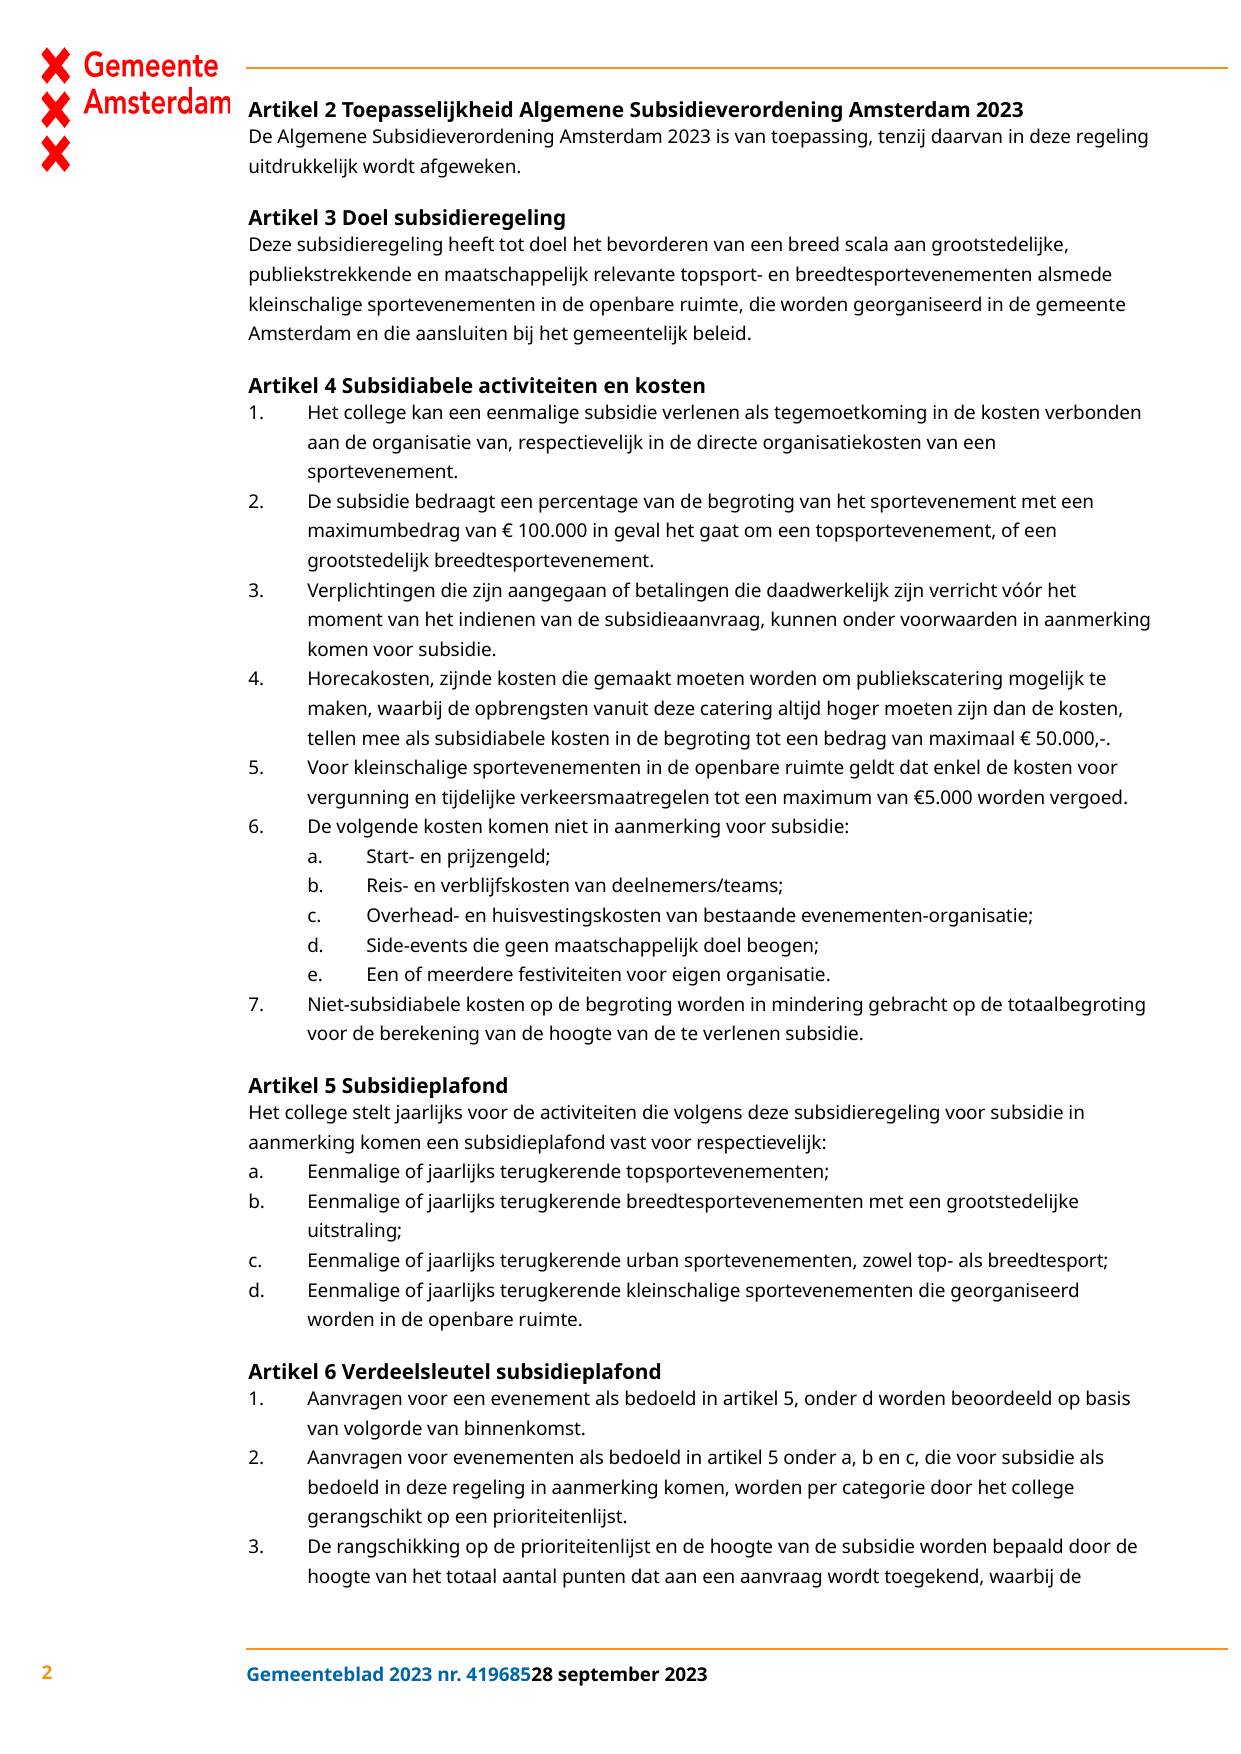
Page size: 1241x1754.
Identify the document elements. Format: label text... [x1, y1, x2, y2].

list Overhead- en huisvestingskosten van bestaande evenementen-organisatie; [307, 902, 1152, 928]
list Aanvragen voor evenementen als bedoeld in artikel 5 onder a, b en c, die voor subsidie als bedoeld in deze regeling in aanmerking komen, worden per categorie door het college gerangschikt op een prioriteitenlijst. [248, 1444, 1152, 1529]
list Verplichtingen die zijn aangegaan of betalingen die daadwerkelijk zijn verricht vóór het moment van het indienen van de subsidieaanvraag, kunnen onder voorwaarden in aanmerking komen voor subsidie. [248, 577, 1152, 662]
list Eenmalige of jaarlijks terugkerende topsportevenementen; [248, 1158, 1152, 1184]
list Horecakosten, zijnde kosten die gemaakt moeten worden om publiekscatering mogelijk te maken, waarbij de opbrengsten vanuit deze catering altijd hoger moeten zijn dan de kosten, tellen mee als subsidiabele kosten in de begroting tot een bedrag van maximaal € 50.000,-. [248, 666, 1152, 750]
text Artikel 6 Verdeelsleutel subsidieplafond [248, 1357, 1152, 1385]
text Artikel 4 Subsidiabele activiteiten en kosten [248, 371, 1152, 399]
list De subsidie bedraagt een percentage van de begroting van het sportevenement met een maximumbedrag van € 100.000 in geval het gaat om een topsportevenement, of een grootstedelijk breedtesportevenement. [248, 488, 1152, 573]
text Artikel 3 Doel subsidieregeling [248, 203, 1152, 232]
text Artikel 5 Subsidieplafond [248, 1071, 1152, 1099]
text De Algemene Subsidieverordening Amsterdam 2023 is van toepassing, tenzij daarvan in deze regeling uitdrukkelijk wordt afgeweken. [248, 123, 1152, 178]
list Aanvragen voor een evenement als bedoeld in artikel 5, onder d worden beoordeeld op basis van volgorde van binnenkomst. [248, 1385, 1152, 1441]
list De rangschikking op de prioriteitenlijst en de hoogte van de subsidie worden bepaald door de hoogte van het totaal aantal punten dat aan een aanvraag wordt toegekend, waarbij de [248, 1533, 1152, 1588]
picture [41, 47, 231, 172]
list De volgende kosten komen niet in aanmerking voor subsidie: [248, 813, 1152, 839]
list Voor kleinschalige sportevenementen in de openbare ruimte geldt dat enkel de kosten voor vergunning en tijdelijke verkeersmaatregelen tot een maximum van €5.000 worden vergoed. [248, 754, 1152, 809]
text Artikel 2 Toepasselijkheid Algemene Subsidieverordening Amsterdam 2023 [248, 95, 1152, 123]
list Side-events die geen maatschappelijk doel beogen; [307, 932, 1152, 957]
list Start- en prijzengeld; [307, 843, 1152, 869]
list Een of meerdere festiviteiten voor eigen organisatie. [307, 961, 1152, 987]
list Eenmalige of jaarlijks terugkerende breedtesportevenementen met een grootstedelijke uitstraling; [248, 1188, 1152, 1243]
text Het college stelt jaarlijks voor de activiteiten die volgens deze subsidieregeling voor subsidie in aanmerking komen een subsidieplafond vast voor respectievelijk: [248, 1099, 1152, 1155]
list Eenmalige of jaarlijks terugkerende urban sportevenementen, zowel top- als breedtesport; [248, 1247, 1152, 1273]
list Niet-subsidiabele kosten op de begroting worden in mindering gebracht op de totaalbegroting voor de berekening van de hoogte van de te verlenen subsidie. [248, 991, 1152, 1046]
list Reis- en verblijfskosten van deelnemers/teams; [307, 873, 1152, 898]
list Eenmalige of jaarlijks terugkerende kleinschalige sportevenementen die georganiseerd worden in de openbare ruimte. [248, 1277, 1152, 1332]
list Het college kan een eenmalige subsidie verlenen als tegemoetkoming in de kosten verbonden aan de organisatie van, respectievelijk in de directe organisatiekosten van een sportevenement. [248, 399, 1152, 484]
text Deze subsidieregeling heeft tot doel het bevorderen van een breed scala aan grootstedelijke, publiekstrekkende en maatschappelijk relevante topsport- en breedtesportevenementen alsmede kleinschalige sportevenementen in de openbare ruimte, die worden georganiseerd in de gemeente Amsterdam en die aansluiten bij het gemeentelijk beleid. [248, 232, 1152, 346]
